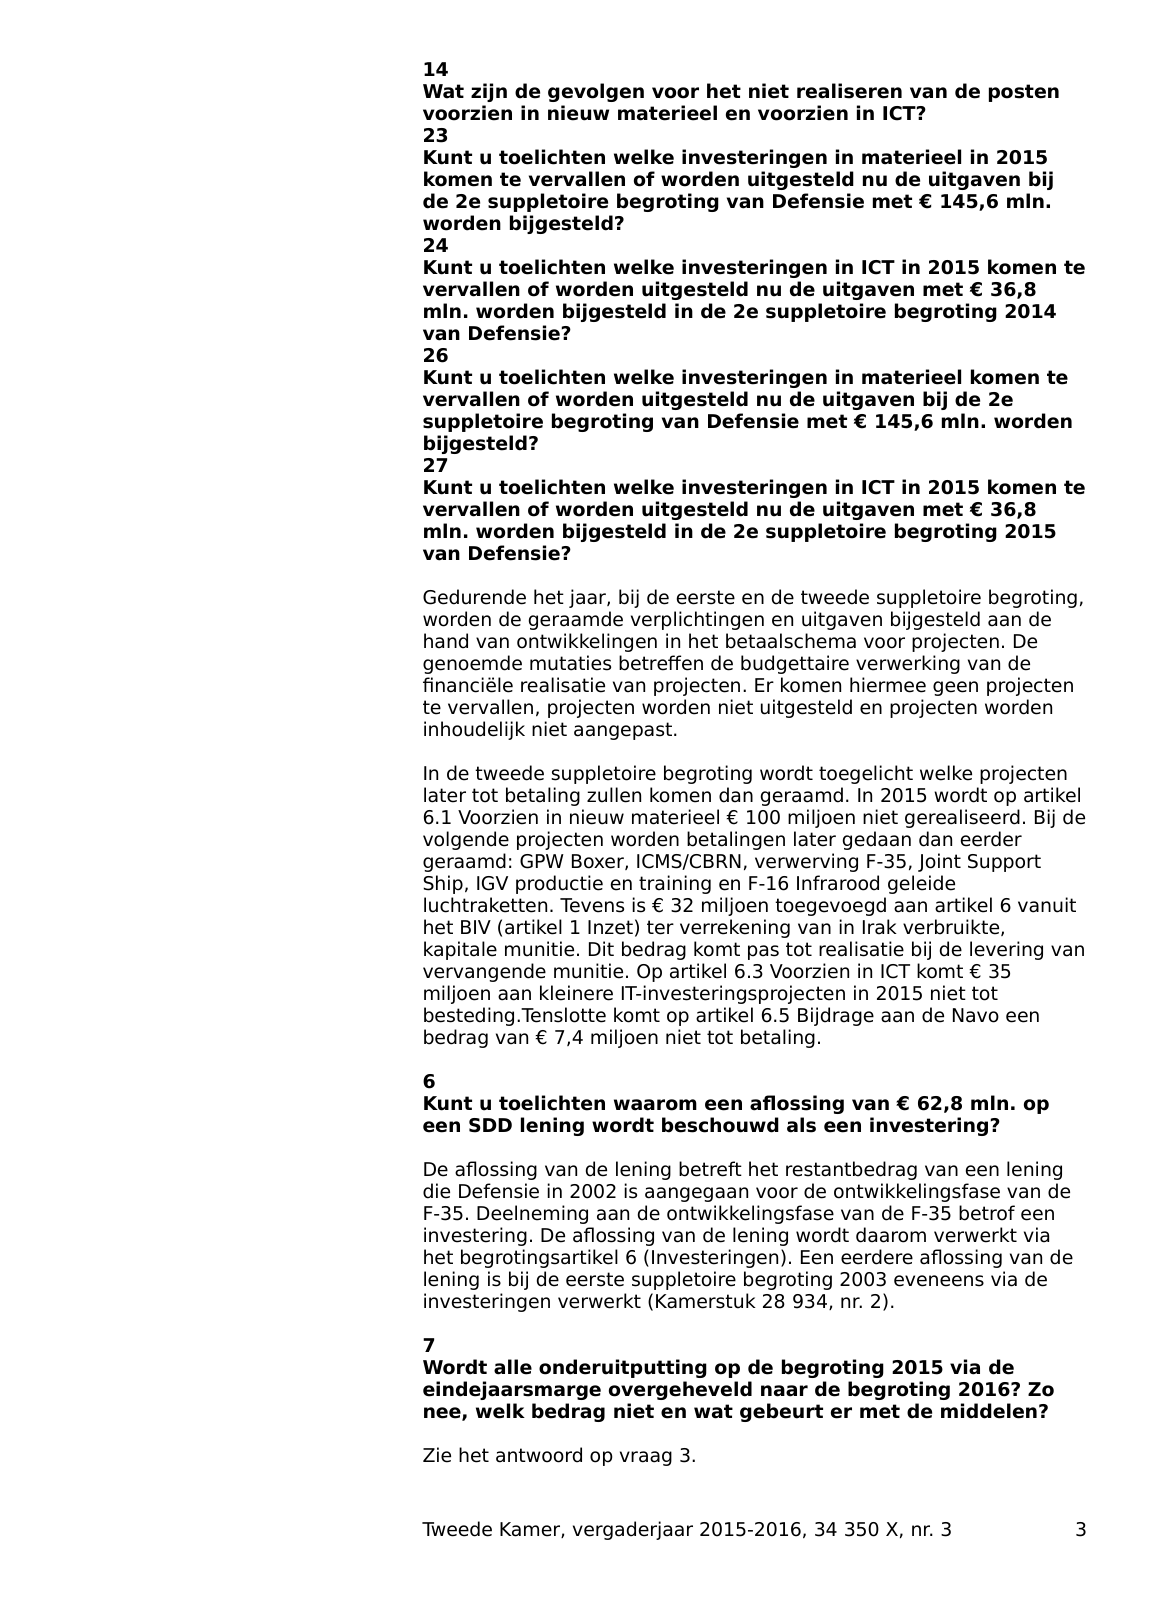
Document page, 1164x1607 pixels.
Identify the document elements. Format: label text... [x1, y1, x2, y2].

text Gedurende het jaar, bij de eerste en de tweede suppletoire begroting, worden de geraamde verplichtingen en uitgaven bijgesteld aan de hand van ontwikkelingen in het betaalschema voor projecten. De genoemde mutaties betreffen de budgettaire verwerking van de financiële realisatie van projecten. Er komen hiermee geen projecten te vervallen, projecten worden niet uitgesteld en projecten worden inhoudelijk niet aangepast. [422, 587, 1087, 741]
text 6 [422, 1071, 1087, 1093]
text 23 [422, 125, 1087, 147]
text Wat zijn de gevolgen voor het niet realiseren van de posten voorzien in nieuw materieel en voorzien in ICT? [422, 81, 1087, 125]
text 26 [422, 345, 1087, 367]
text Wordt alle onderuitputting op de begroting 2015 via de eindejaarsmarge overgeheveld naar de begroting 2016? Zo nee, welk bedrag niet en wat gebeurt er met de middelen? [422, 1357, 1087, 1423]
text Zie het antwoord op vraag 3. [422, 1445, 1087, 1467]
text In de tweede suppletoire begroting wordt toegelicht welke projecten later tot betaling zullen komen dan geraamd. In 2015 wordt op artikel 6.1 Voorzien in nieuw materieel € 100 miljoen niet gerealiseerd. Bij de volgende projecten worden betalingen later gedaan dan eerder geraamd: GPW Boxer, ICMS/CBRN, verwerving F-35, Joint Support Ship, IGV productie en training en F-16 Infrarood geleide luchtraketten. Tevens is € 32 miljoen toegevoegd aan artikel 6 vanuit het BIV (artikel 1 Inzet) ter verrekening van in Irak verbruikte, kapitale munitie. Dit bedrag komt pas tot realisatie bij de levering van vervangende munitie. Op artikel 6.3 Voorzien in ICT komt € 35 miljoen aan kleinere IT-investeringsprojecten in 2015 niet tot besteding.Tenslotte komt op artikel 6.5 Bijdrage aan de Navo een bedrag van € 7,4 miljoen niet tot betaling. [422, 763, 1087, 1048]
text De aflossing van de lening betreft het restantbedrag van een lening die Defensie in 2002 is aangegaan voor de ontwikkelingsfase van de F-35. Deelneming aan de ontwikkelingsfase van de F-35 betrof een investering. De aflossing van de lening wordt daarom verwerkt via het begrotingsartikel 6 (Investeringen). Een eerdere aflossing van de lening is bij de eerste suppletoire begroting 2003 eveneens via de investeringen verwerkt (Kamerstuk 28 934, nr. 2). [422, 1159, 1087, 1313]
text Kunt u toelichten welke investeringen in ICT in 2015 komen te vervallen of worden uitgesteld nu de uitgaven met € 36,8 mln. worden bijgesteld in de 2e suppletoire begroting 2014 van Defensie? [422, 257, 1087, 345]
text Kunt u toelichten welke investeringen in ICT in 2015 komen te vervallen of worden uitgesteld nu de uitgaven met € 36,8 mln. worden bijgesteld in de 2e suppletoire begroting 2015 van Defensie? [422, 477, 1087, 564]
text 24 [422, 235, 1087, 257]
text Kunt u toelichten welke investeringen in materieel komen te vervallen of worden uitgesteld nu de uitgaven bij de 2e suppletoire begroting van Defensie met € 145,6 mln. worden bijgesteld? [422, 367, 1087, 455]
text Kunt u toelichten waarom een aflossing van € 62,8 mln. op een SDD lening wordt beschouwd als een investering? [422, 1093, 1087, 1137]
text 7 [422, 1335, 1087, 1357]
text 27 [422, 455, 1087, 477]
text Kunt u toelichten welke investeringen in materieel in 2015 komen te vervallen of worden uitgesteld nu de uitgaven bij de 2e suppletoire begroting van Defensie met € 145,6 mln. worden bijgesteld? [422, 147, 1087, 235]
text 14 [422, 59, 1087, 81]
